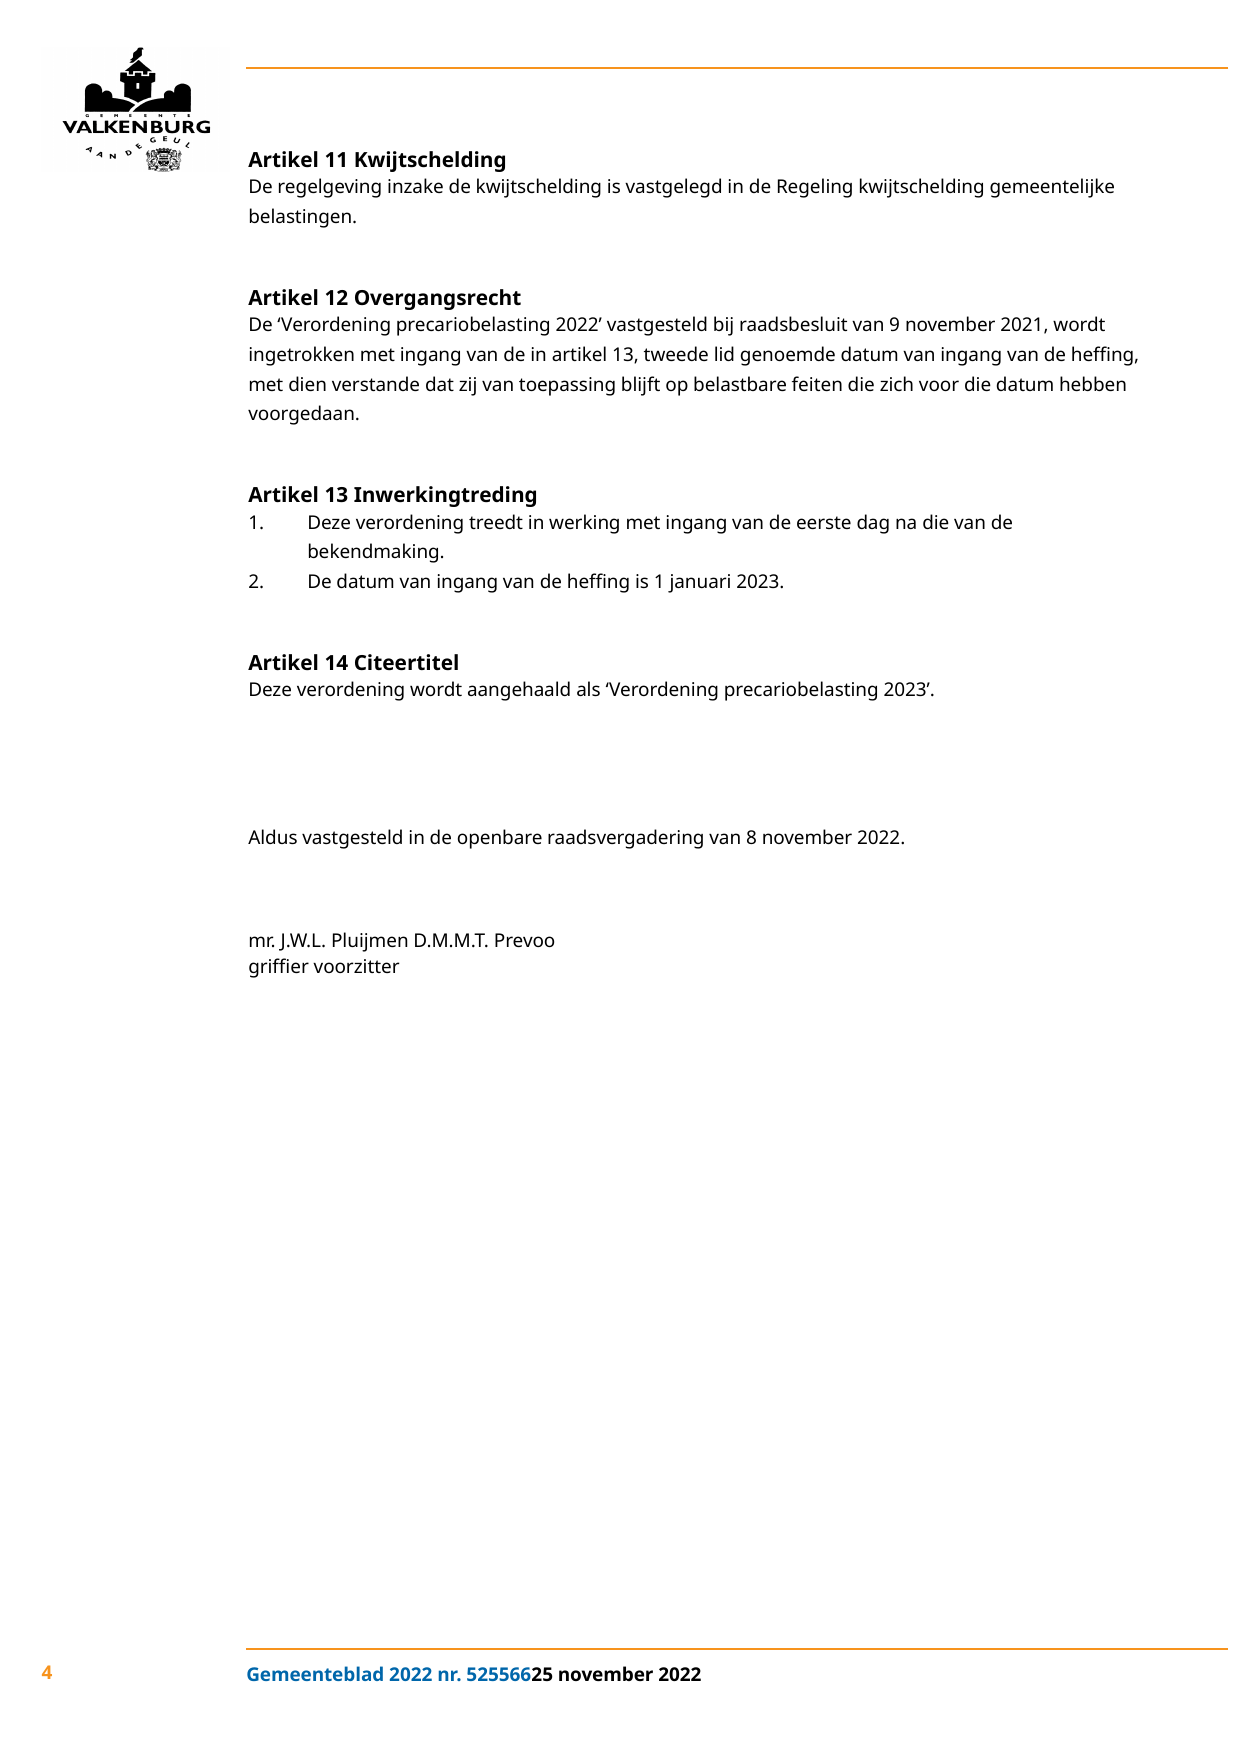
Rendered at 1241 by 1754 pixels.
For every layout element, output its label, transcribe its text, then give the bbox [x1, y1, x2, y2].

list Deze verordening treedt in werking met ingang van de eerste dag na die van de bekendmaking. [248, 509, 1152, 564]
text Artikel 11 Kwijtschelding [248, 145, 1152, 174]
text Artikel 14 Citeertitel [248, 648, 1152, 676]
text Artikel 13 Inwerkingtreding [248, 480, 1152, 509]
text De ‘Verordening precariobelasting 2022’ vastgesteld bij raadsbesluit van 9 november 2021, wordt ingetrokken met ingang van de in artikel 13, tweede lid genoemde datum van ingang van de heffing, met dien verstande dat zij van toepassing blijft op belastbare feiten die zich voor die datum hebben voorgedaan. [248, 312, 1152, 426]
list De datum van ingang van de heffing is 1 januari 2023. [248, 568, 1152, 594]
text Aldus vastgesteld in de openbare raadsvergadering van 8 november 2022. [248, 824, 1152, 850]
text mr. J.W.L. Pluijmen D.M.M.T. Prevoo [248, 927, 1152, 953]
picture [41, 47, 231, 172]
text De regelgeving inzake de kwijtschelding is vastgelegd in de Regeling kwijtschelding gemeentelijke belastingen. [248, 174, 1152, 229]
text griffier voorzitter [248, 953, 1152, 979]
text Artikel 12 Overgangsrecht [248, 283, 1152, 312]
text Deze verordening wordt aangehaald als ‘Verordening precariobelasting 2023’. [248, 676, 1152, 702]
